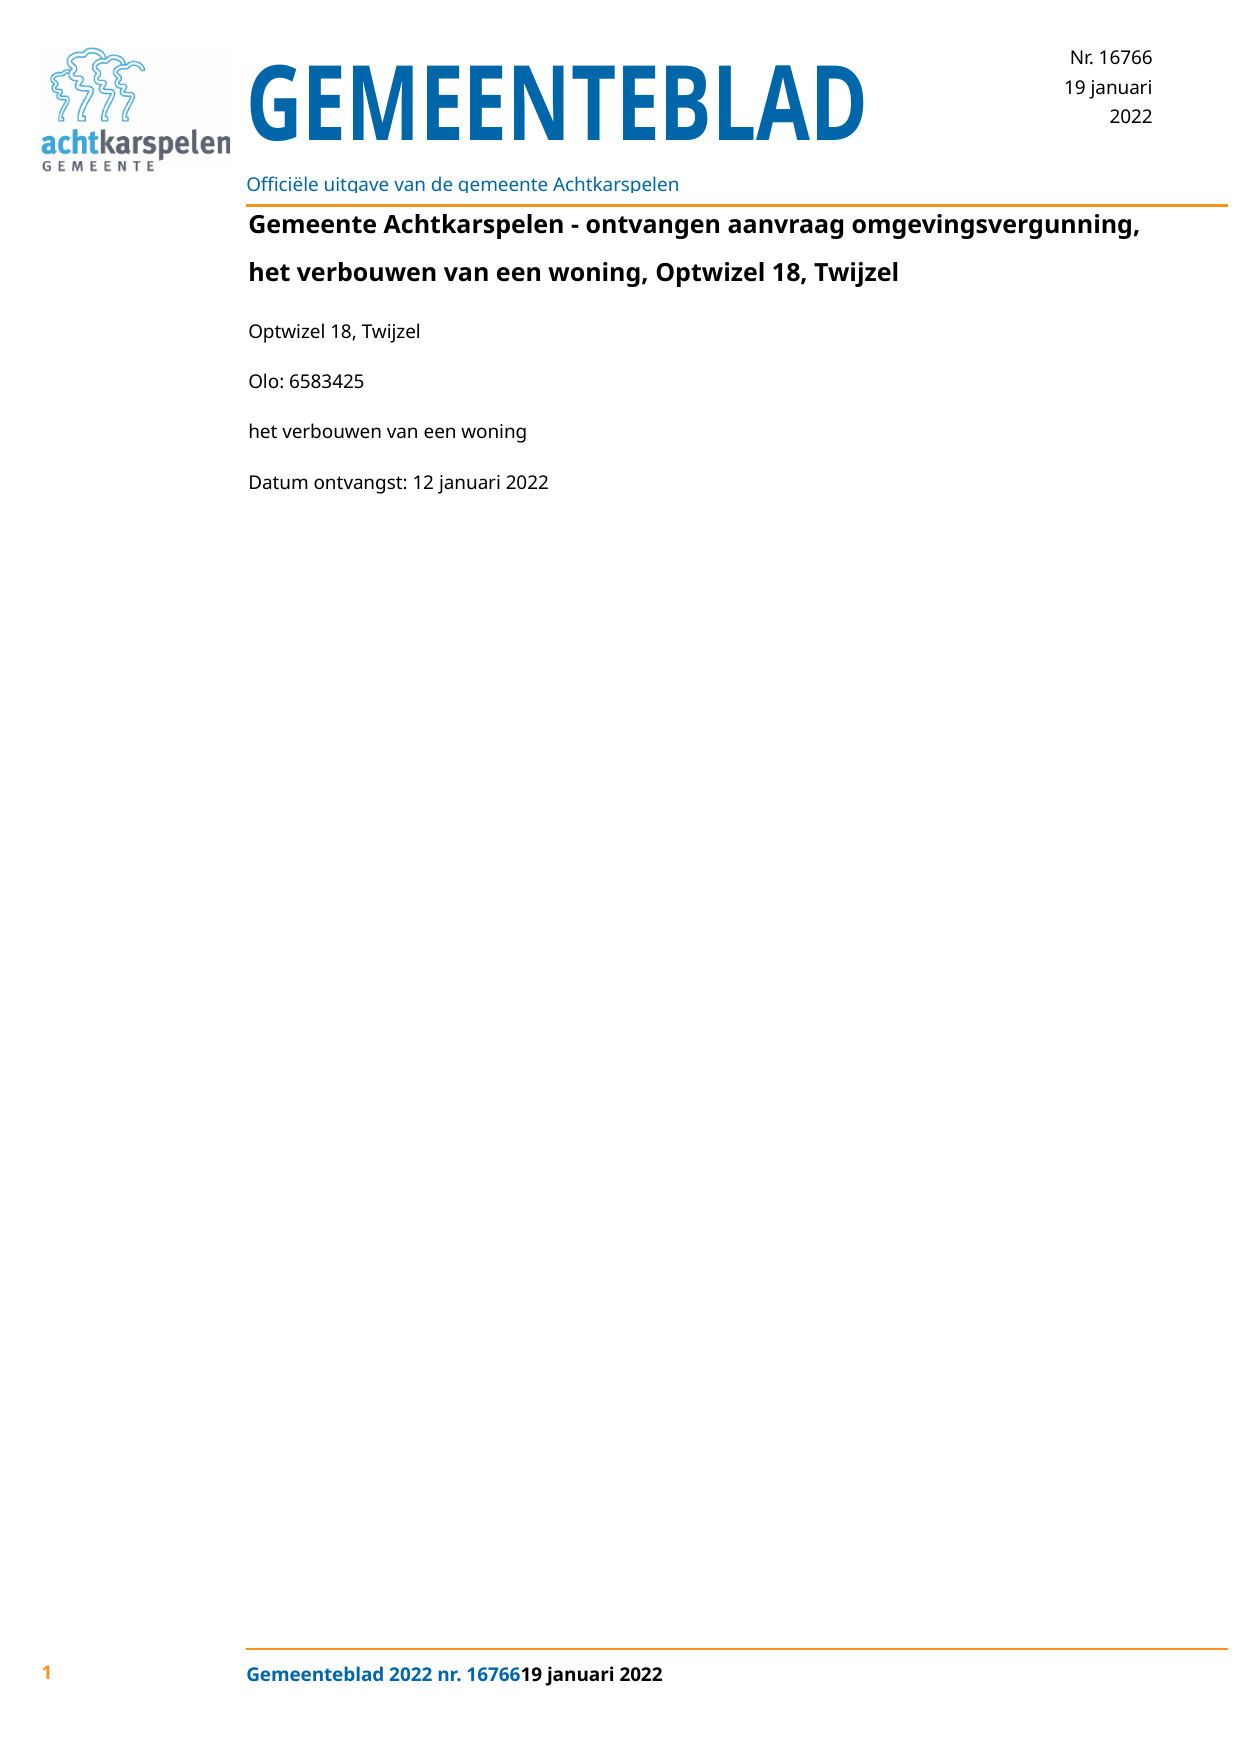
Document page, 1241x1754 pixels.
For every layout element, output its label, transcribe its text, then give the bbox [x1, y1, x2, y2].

text Gemeente Achtkarspelen - ontvangen aanvraag omgevingsvergunning, het verbouwen van een woning, Optwizel 18, Twijzel [248, 207, 1152, 288]
text Olo: 6583425 [248, 368, 1152, 394]
picture [41, 47, 231, 172]
text het verbouwen van een woning [248, 419, 1152, 444]
text Datum ontvangst: 12 januari 2022 [248, 469, 1152, 495]
text Optwizel 18, Twijzel [248, 318, 1152, 344]
